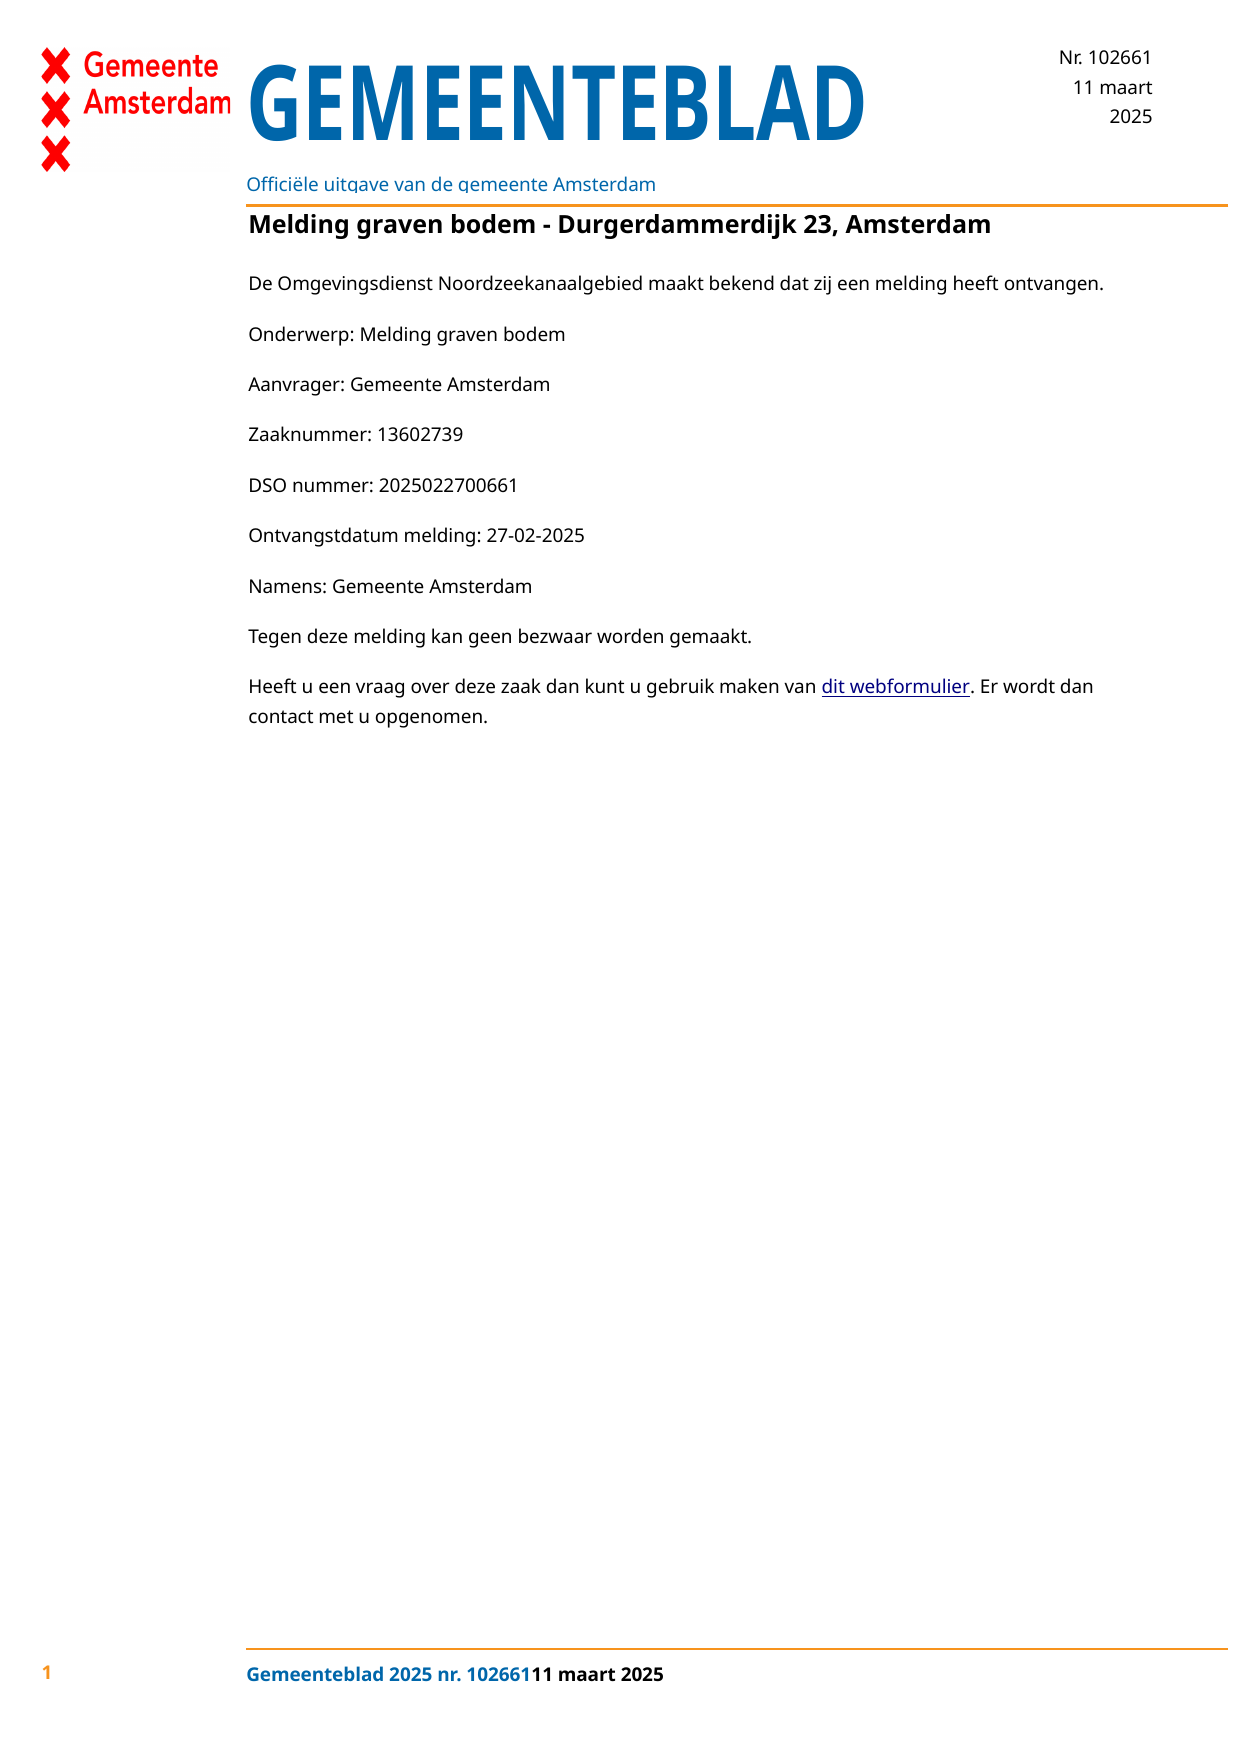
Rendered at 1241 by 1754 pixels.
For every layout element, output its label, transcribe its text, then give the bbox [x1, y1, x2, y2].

text Ontvangstdatum melding: 27-02-2025 [248, 522, 1152, 548]
text DSO nummer: 2025022700661 [248, 472, 1152, 498]
text De Omgevingsdienst Noordzeekanaalgebied maakt bekend dat zij een melding heeft ontvangen. [248, 270, 1152, 296]
text Heeft u een vraag over deze zaak dan kunt u gebruik maken van dit webformulier. Er wordt dan contact met u opgenomen. [248, 674, 1152, 729]
text Zaaknummer: 13602739 [248, 422, 1152, 447]
picture [41, 47, 231, 172]
text Tegen deze melding kan geen bezwaar worden gemaakt. [248, 623, 1152, 649]
text Onderwerp: Melding graven bodem [248, 321, 1152, 346]
text Namens: Gemeente Amsterdam [248, 573, 1152, 598]
text Aanvrager: Gemeente Amsterdam [248, 371, 1152, 397]
text Melding graven bodem - Durgerdammerdijk 23, Amsterdam [248, 207, 1152, 241]
